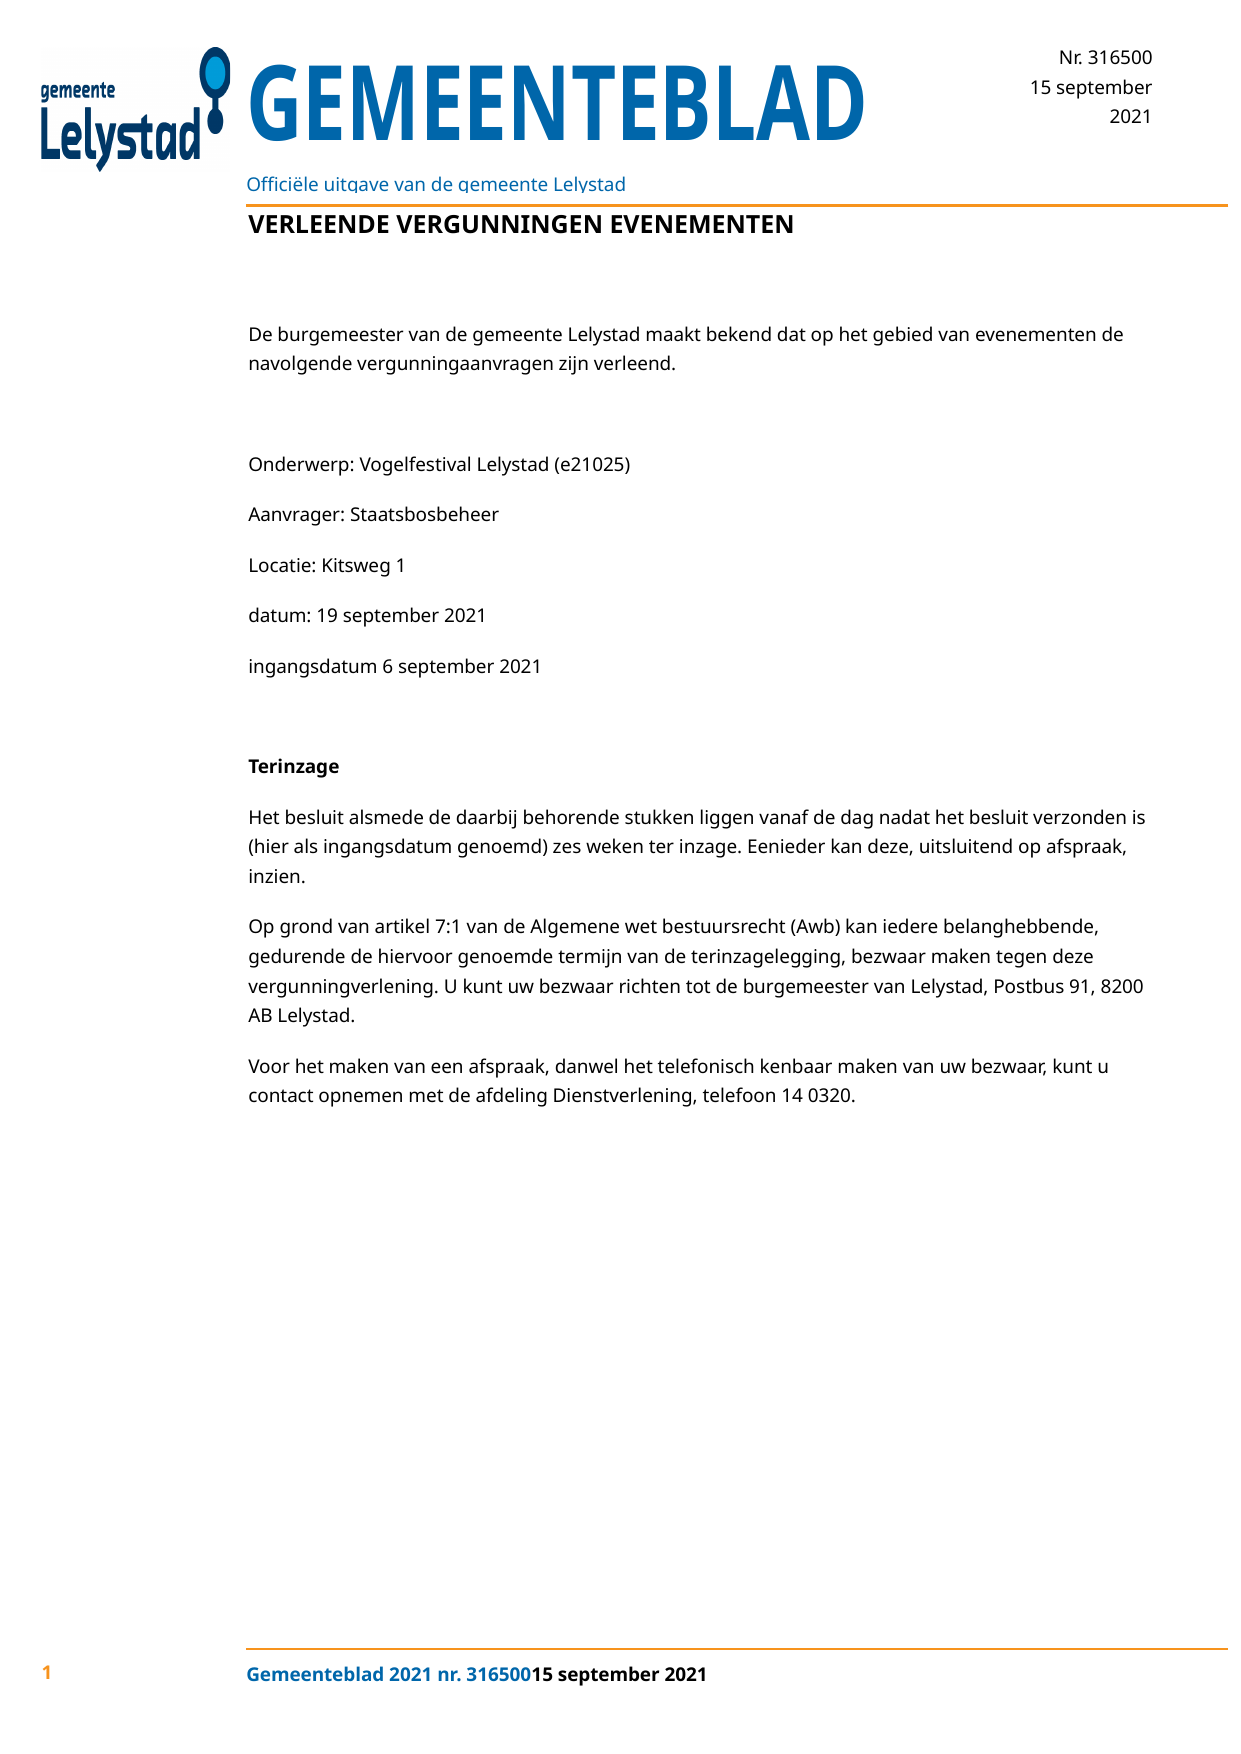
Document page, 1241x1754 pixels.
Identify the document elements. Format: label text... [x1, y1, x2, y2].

text Locatie: Kitsweg 1 [248, 552, 1152, 578]
text VERLEENDE VERGUNNINGEN EVENEMENTEN [248, 207, 1152, 241]
text Aanvrager: Staatsbosbeheer [248, 502, 1152, 527]
text datum: 19 september 2021 [248, 602, 1152, 628]
text Voor het maken van een afspraak, danwel het telefonisch kenbaar maken van uw bezwaar, kunt u contact opnemen met de afdeling Dienstverlening, telefoon 14 0320. [248, 1053, 1152, 1108]
text De burgemeester van de gemeente Lelystad maakt bekend dat op het gebied van evenementen de navolgende vergunningaanvragen zijn verleend. [248, 321, 1152, 376]
text Op grond van artikel 7:1 van de Algemene wet bestuursrecht (Awb) kan iedere belanghebbende, gedurende de hiervoor genoemde termijn van de terinzagelegging, bezwaar maken tegen deze vergunningverlening. U kunt uw bezwaar richten tot de burgemeester van Lelystad, Postbus 91, 8200 AB Lelystad. [248, 914, 1152, 1028]
text Terinzage [248, 754, 1152, 779]
text Het besluit alsmede de daarbij behorende stukken liggen vanaf de dag nadat het besluit verzonden is (hier als ingangsdatum genoemd) zes weken ter inzage. Eenieder kan deze, uitsluitend op afspraak, inzien. [248, 804, 1152, 889]
text Onderwerp: Vogelfestival Lelystad (e21025) [248, 451, 1152, 477]
text ingangsdatum 6 september 2021 [248, 653, 1152, 678]
picture [41, 47, 231, 172]
